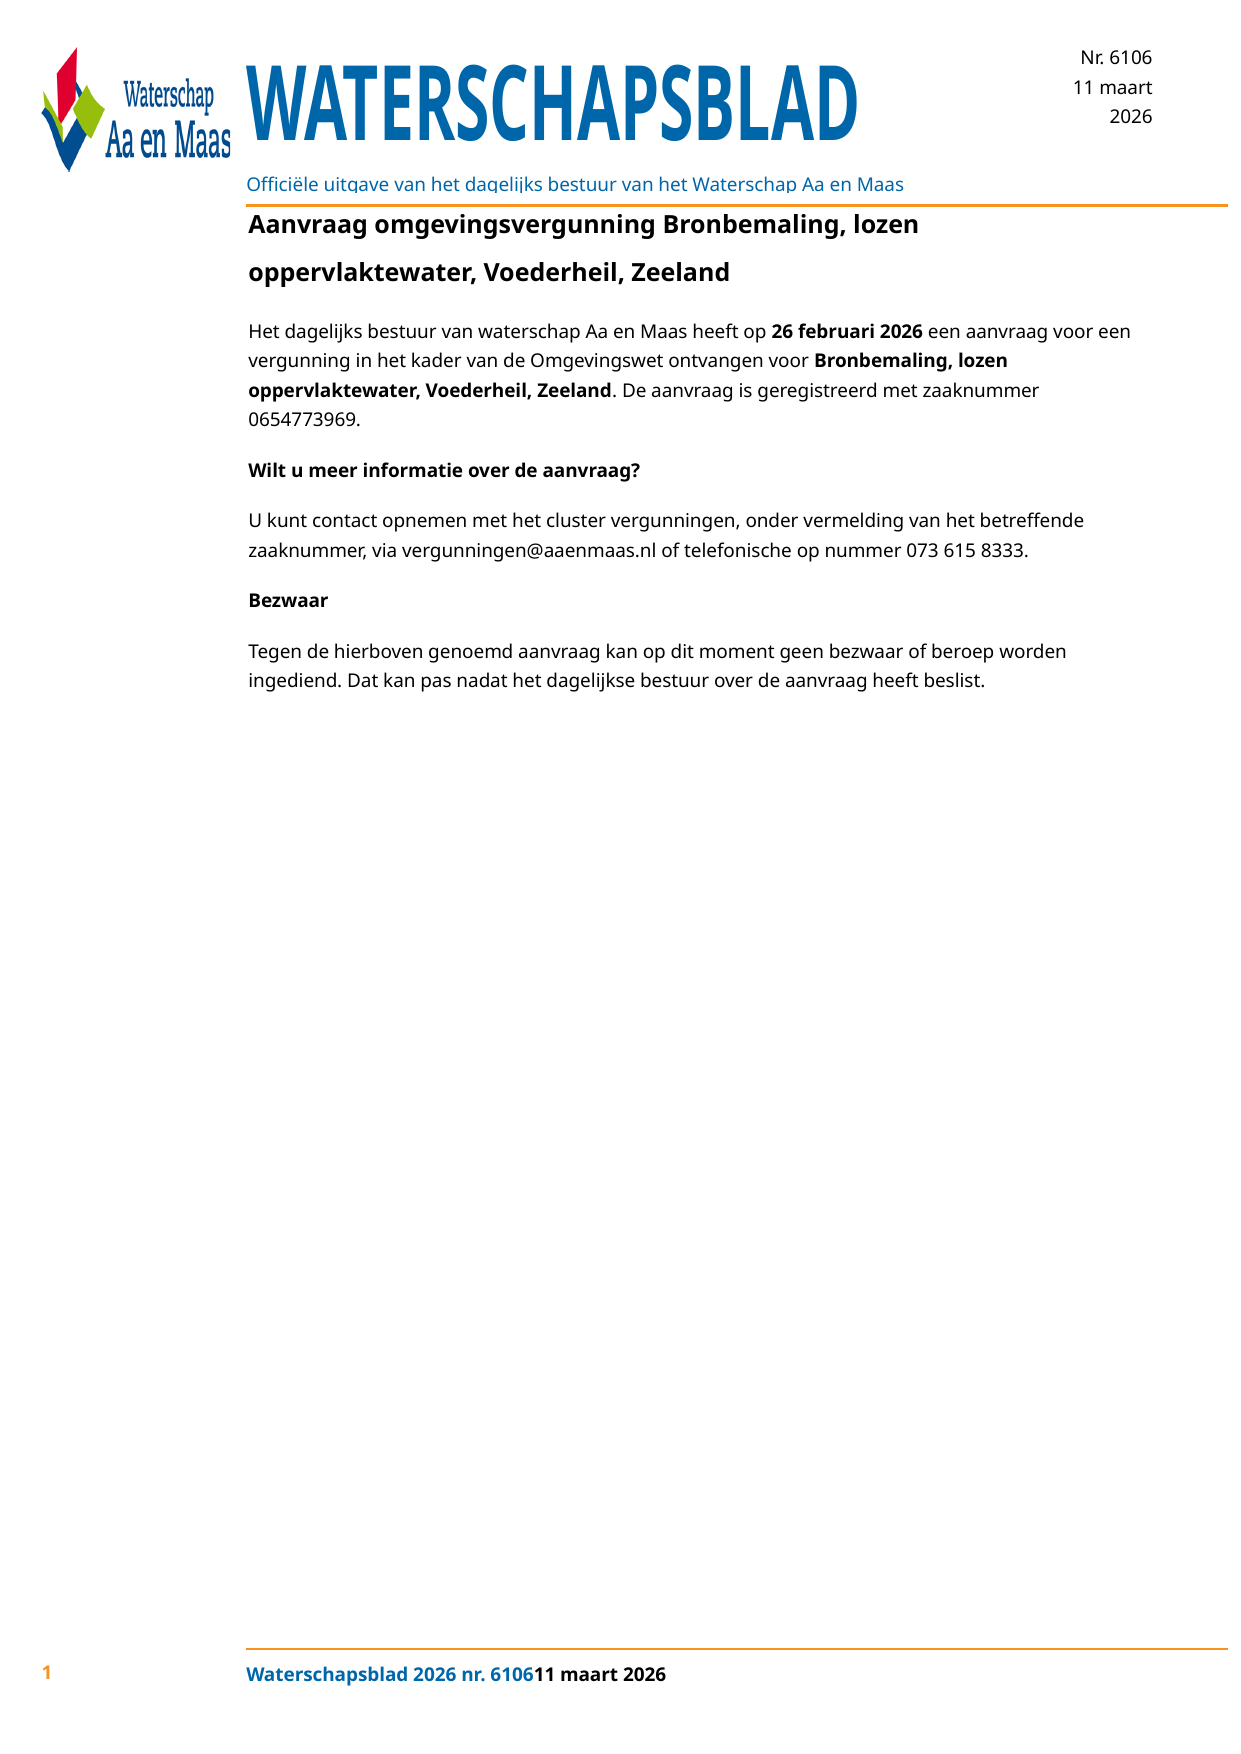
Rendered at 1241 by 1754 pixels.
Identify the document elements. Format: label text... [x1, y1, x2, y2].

text Bezwaar [248, 587, 1152, 613]
text U kunt contact opnemen met het cluster vergunningen, onder vermelding van het betreffende zaaknummer, via vergunningen@aaenmaas.nl of telefonische op nummer 073 615 8333. [248, 507, 1152, 563]
text Wilt u meer informatie over de aanvraag? [248, 457, 1152, 483]
text Tegen de hierboven genoemd aanvraag kan op dit moment geen bezwaar of beroep worden ingediend. Dat kan pas nadat het dagelijkse bestuur over de aanvraag heeft beslist. [248, 638, 1152, 693]
picture [41, 47, 231, 172]
text Aanvraag omgevingsvergunning Bronbemaling, lozen oppervlaktewater, Voederheil, Zeeland [248, 207, 1152, 288]
text Het dagelijks bestuur van waterschap Aa en Maas heeft op 26 februari 2026 een aanvraag voor een vergunning in het kader van de Omgevingswet ontvangen voor Bronbemaling, lozen oppervlaktewater, Voederheil, Zeeland. De aanvraag is geregistreerd met zaaknummer 0654773969. [248, 318, 1152, 432]
